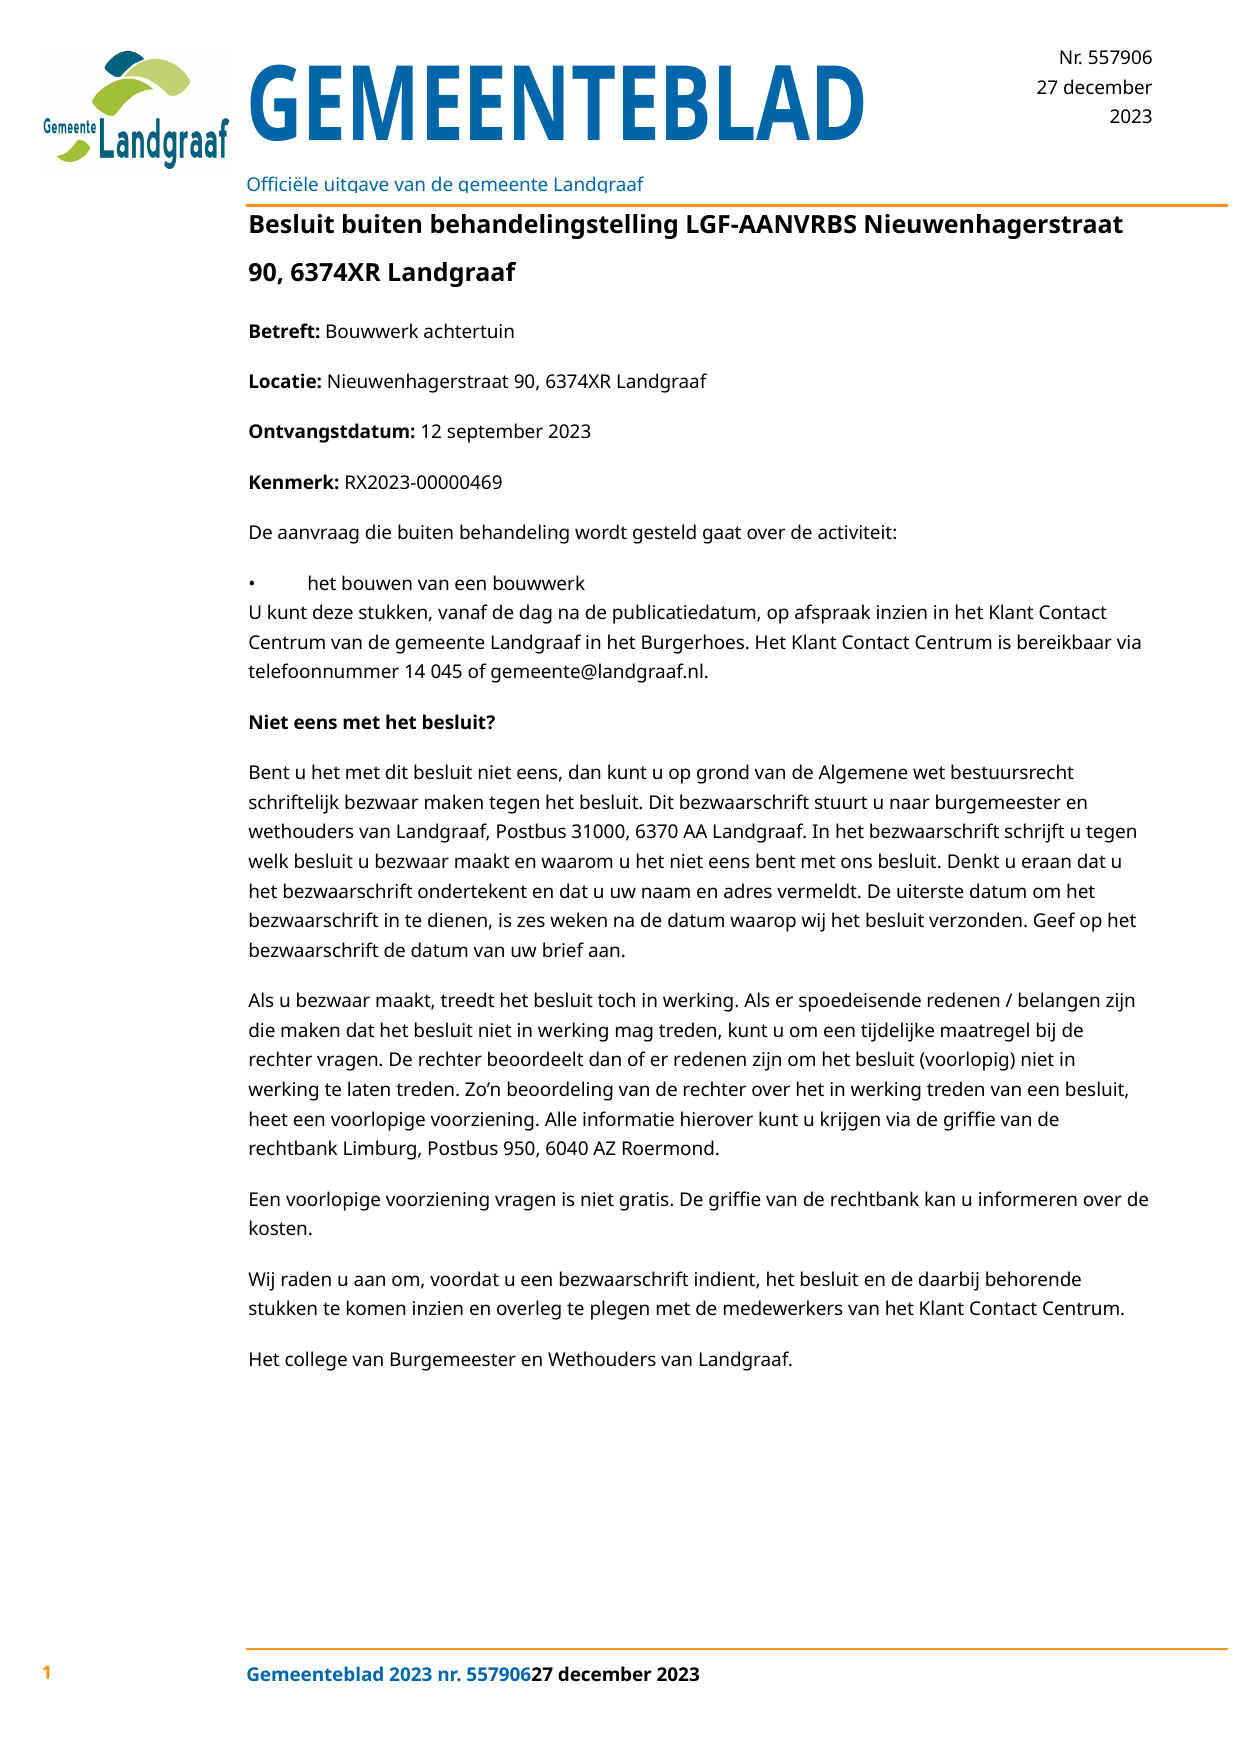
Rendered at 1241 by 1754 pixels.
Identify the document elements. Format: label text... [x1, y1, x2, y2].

text Een voorlopige voorziening vragen is niet gratis. De griffie van de rechtbank kan u informeren over de kosten. [248, 1186, 1152, 1241]
text Als u bezwaar maakt, treedt het besluit toch in werking. Als er spoedeisende redenen / belangen zijn die maken dat het besluit niet in werking mag treden, kunt u om een tijdelijke maatregel bij de rechter vragen. De rechter beoordeelt dan of er redenen zijn om het besluit (voorlopig) niet in werking te laten treden. Zo’n beoordeling van de rechter over het in werking treden van een besluit, heet een voorlopige voorziening. Alle informatie hierover kunt u krijgen via de griffie van de rechtbank Limburg, Postbus 950, 6040 AZ Roermond. [248, 987, 1152, 1161]
text U kunt deze stukken, vanaf de dag na de publicatiedatum, op afspraak inzien in het Klant Contact Centrum van de gemeente Landgraaf in het Burgerhoes. Het Klant Contact Centrum is bereikbaar via telefoonnummer 14 045 of gemeente@landgraaf.nl. [248, 599, 1152, 684]
text Bent u het met dit besluit niet eens, dan kunt u op grond van de Algemene wet bestuursrecht schriftelijk bezwaar maken tegen het besluit. Dit bezwaarschrift stuurt u naar burgemeester en wethouders van Landgraaf, Postbus 31000, 6370 AA Landgraaf. In het bezwaarschrift schrijft u tegen welk besluit u bezwaar maakt en waarom u het niet eens bent met ons besluit. Denkt u eraan dat u het bezwaarschrift ondertekent en dat u uw naam en adres vermeldt. De uiterste datum om het bezwaarschrift in te dienen, is zes weken na de datum waarop wij het besluit verzonden. Geef op het bezwaarschrift de datum van uw brief aan. [248, 759, 1152, 963]
text Betreft: Bouwwerk achtertuin [248, 318, 1152, 344]
text Het college van Burgemeester en Wethouders van Landgraaf. [248, 1346, 1152, 1372]
list het bouwen van een bouwwerk [248, 570, 1152, 596]
picture [41, 47, 231, 172]
text Wij raden u aan om, voordat u een bezwaarschrift indient, het besluit en de daarbij behorende stukken te komen inzien en overleg te plegen met de medewerkers van het Klant Contact Centrum. [248, 1266, 1152, 1321]
text Niet eens met het besluit? [248, 709, 1152, 735]
text Besluit buiten behandelingstelling LGF-AANVRBS Nieuwenhagerstraat 90, 6374XR Landgraaf [248, 207, 1152, 288]
text De aanvraag die buiten behandeling wordt gesteld gaat over de activiteit: [248, 519, 1152, 545]
text Locatie: Nieuwenhagerstraat 90, 6374XR Landgraaf [248, 368, 1152, 394]
text Kenmerk: RX2023-00000469 [248, 469, 1152, 495]
text Ontvangstdatum: 12 september 2023 [248, 419, 1152, 444]
